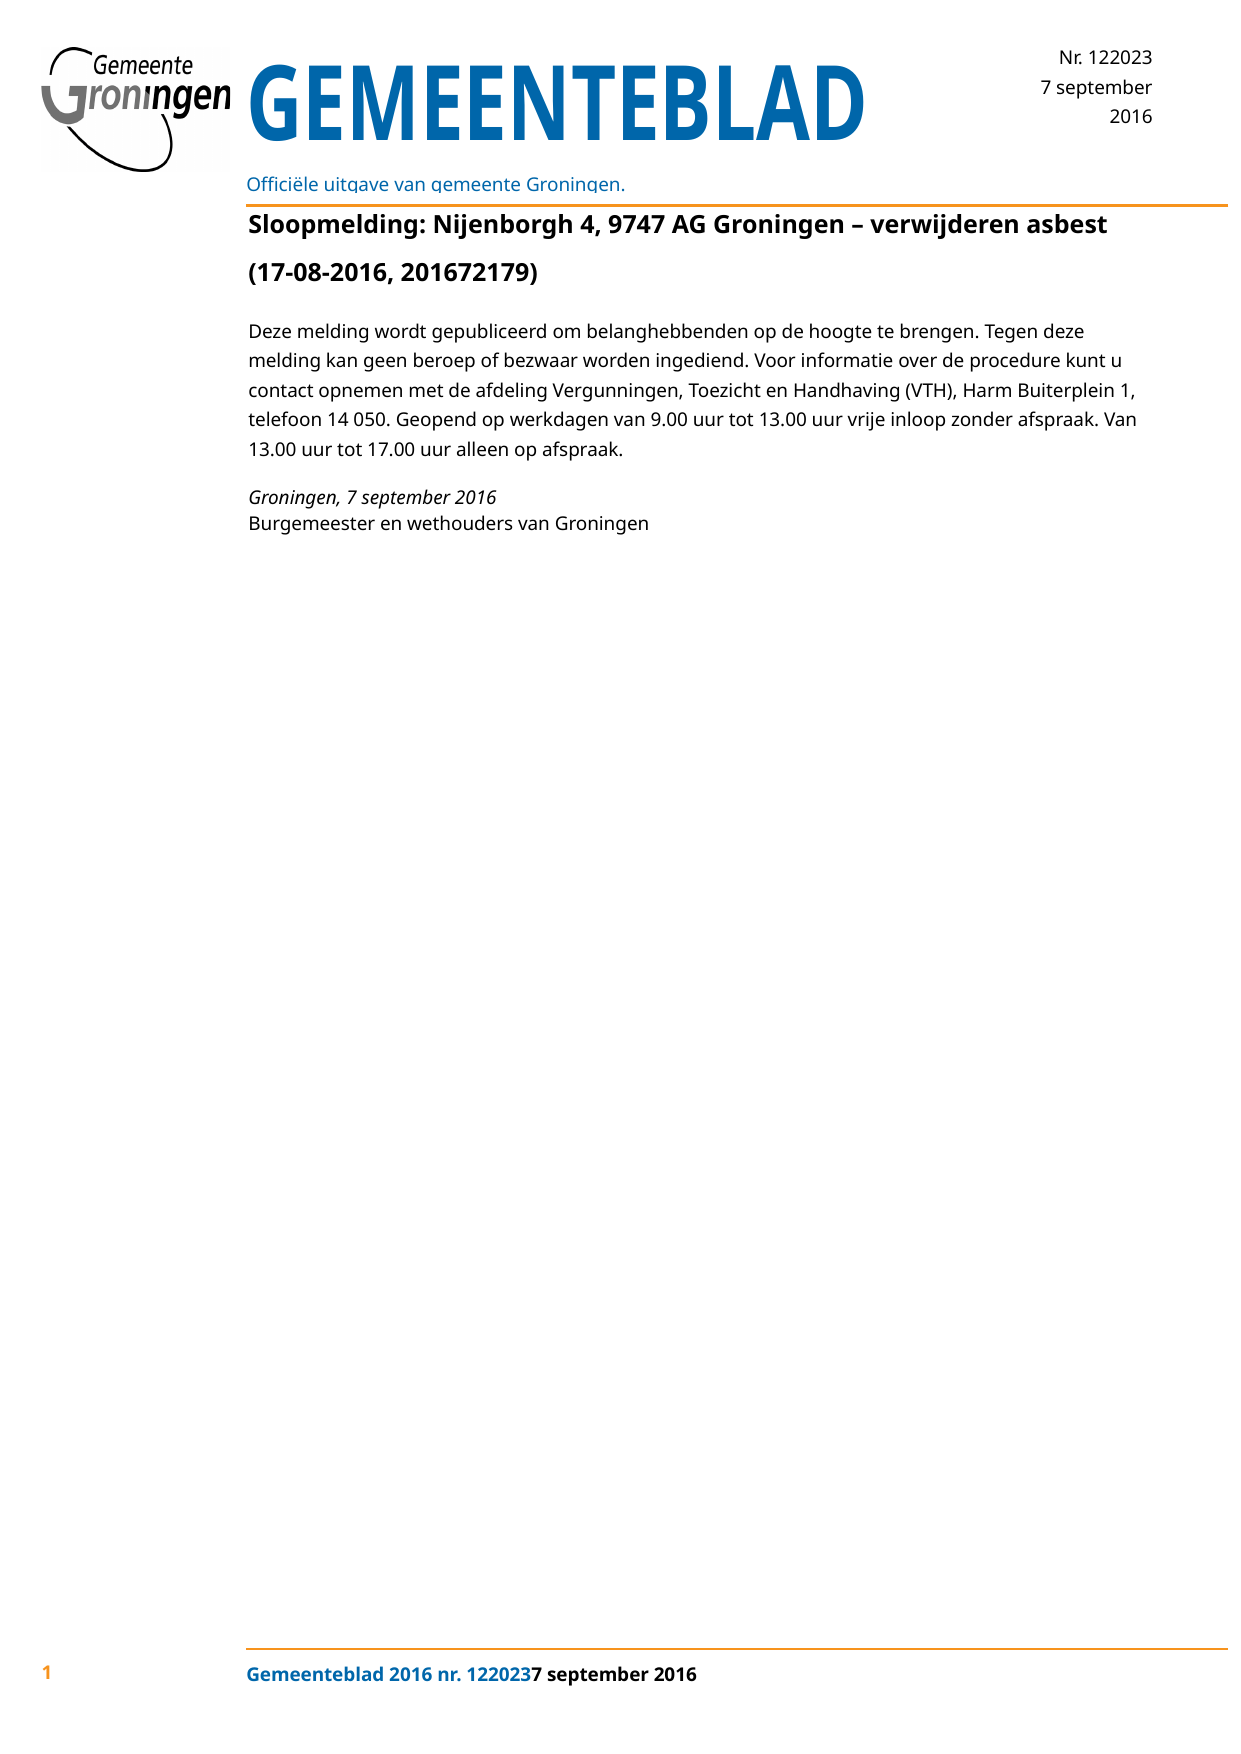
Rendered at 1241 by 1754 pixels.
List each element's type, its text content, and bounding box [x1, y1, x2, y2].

text Sloopmelding: Nijenborgh 4, 9747 AG Groningen – verwijderen asbest (17-08-2016, 201672179) [248, 207, 1152, 288]
text Burgemeester en wethouders van Groningen [248, 510, 1152, 536]
picture [41, 47, 231, 172]
text Deze melding wordt gepubliceerd om belanghebbenden op de hoogte te brengen. Tegen deze melding kan geen beroep of bezwaar worden ingediend. Voor informatie over de procedure kunt u contact opnemen met de afdeling Vergunningen, Toezicht en Handhaving (VTH), Harm Buiterplein 1, telefoon 14 050. Geopend op werkdagen van 9.00 uur tot 13.00 uur vrije inloop zonder afspraak. Van 13.00 uur tot 17.00 uur alleen op afspraak. [248, 318, 1152, 462]
text Groningen, 7 september 2016 [248, 484, 1152, 510]
